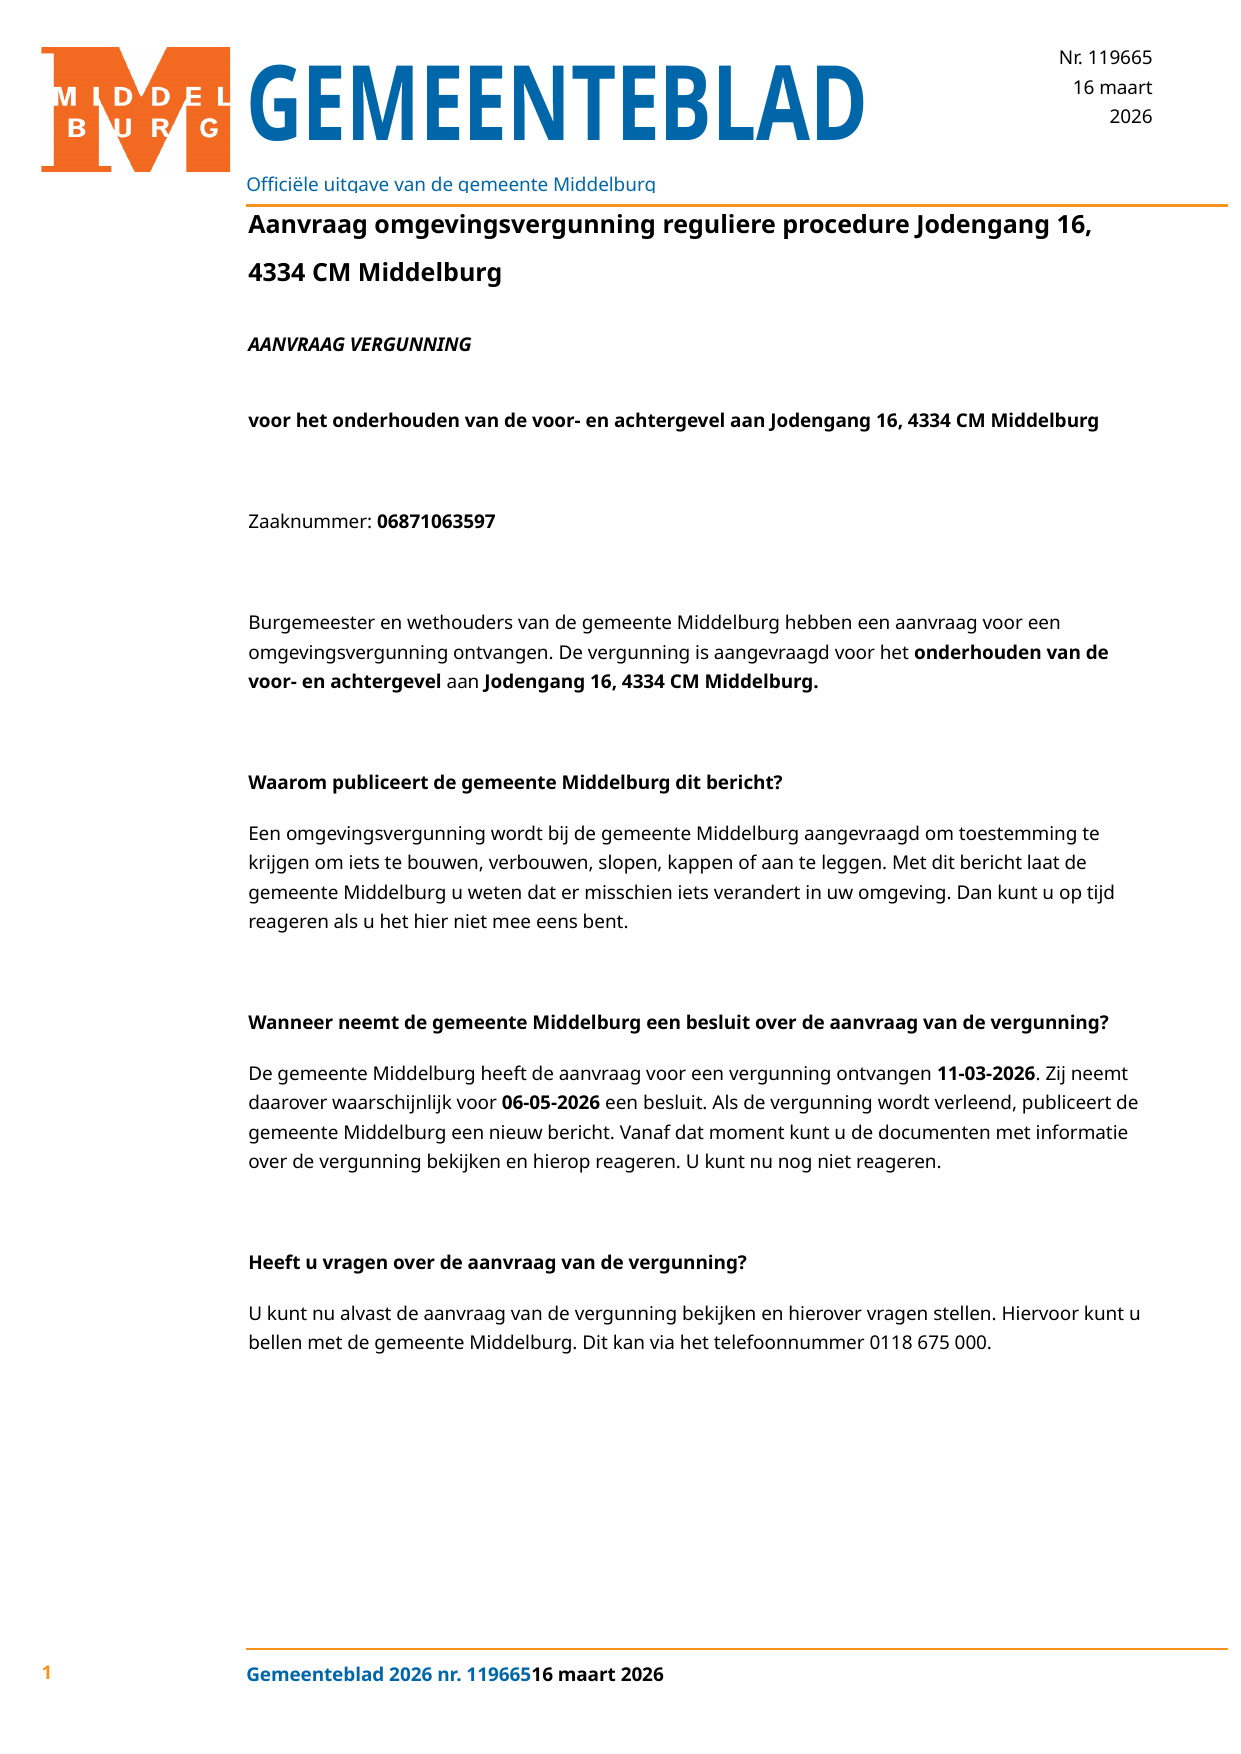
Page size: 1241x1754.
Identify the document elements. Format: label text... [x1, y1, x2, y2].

text AANVRAAG VERGUNNING [248, 331, 1152, 357]
text De gemeente Middelburg heeft de aanvraag voor een vergunning ontvangen 11-03-2026. Zij neemt daarover waarschijnlijk voor 06-05-2026 een besluit. Als de vergunning wordt verleend, publiceert de gemeente Middelburg een nieuw bericht. Vanaf dat moment kunt u de documenten met informatie over de vergunning bekijken en hierop reageren. U kunt nu nog niet reageren. [248, 1060, 1152, 1174]
text Zaaknummer: 06871063597 [248, 508, 1152, 534]
text Wanneer neemt de gemeente Middelburg een besluit over de aanvraag van de vergunning? [248, 1009, 1152, 1035]
text voor het onderhouden van de voor- en achtergevel aan Jodengang 16, 4334 CM Middelburg [248, 408, 1152, 433]
text Een omgevingsvergunning wordt bij de gemeente Middelburg aangevraagd om toestemming te krijgen om iets te bouwen, verbouwen, slopen, kappen of aan te leggen. Met dit bericht laat de gemeente Middelburg u weten dat er misschien iets verandert in uw omgeving. Dan kunt u op tijd reageren als u het hier niet mee eens bent. [248, 820, 1152, 934]
picture [41, 47, 231, 172]
text Aanvraag omgevingsvergunning reguliere procedure Jodengang 16, 4334 CM Middelburg [248, 207, 1152, 288]
text Waarom publiceert de gemeente Middelburg dit bericht? [248, 769, 1152, 795]
text U kunt nu alvast de aanvraag van de vergunning bekijken en hierover vragen stellen. Hiervoor kunt u bellen met de gemeente Middelburg. Dit kan via het telefoonnummer 0118 675 000. [248, 1300, 1152, 1355]
text Heeft u vragen over de aanvraag van de vergunning? [248, 1249, 1152, 1275]
text Burgemeester en wethouders van de gemeente Middelburg hebben een aanvraag voor een omgevingsvergunning ontvangen. De vergunning is aangevraagd voor het onderhouden van de voor- en achtergevel aan Jodengang 16, 4334 CM Middelburg. [248, 609, 1152, 694]
